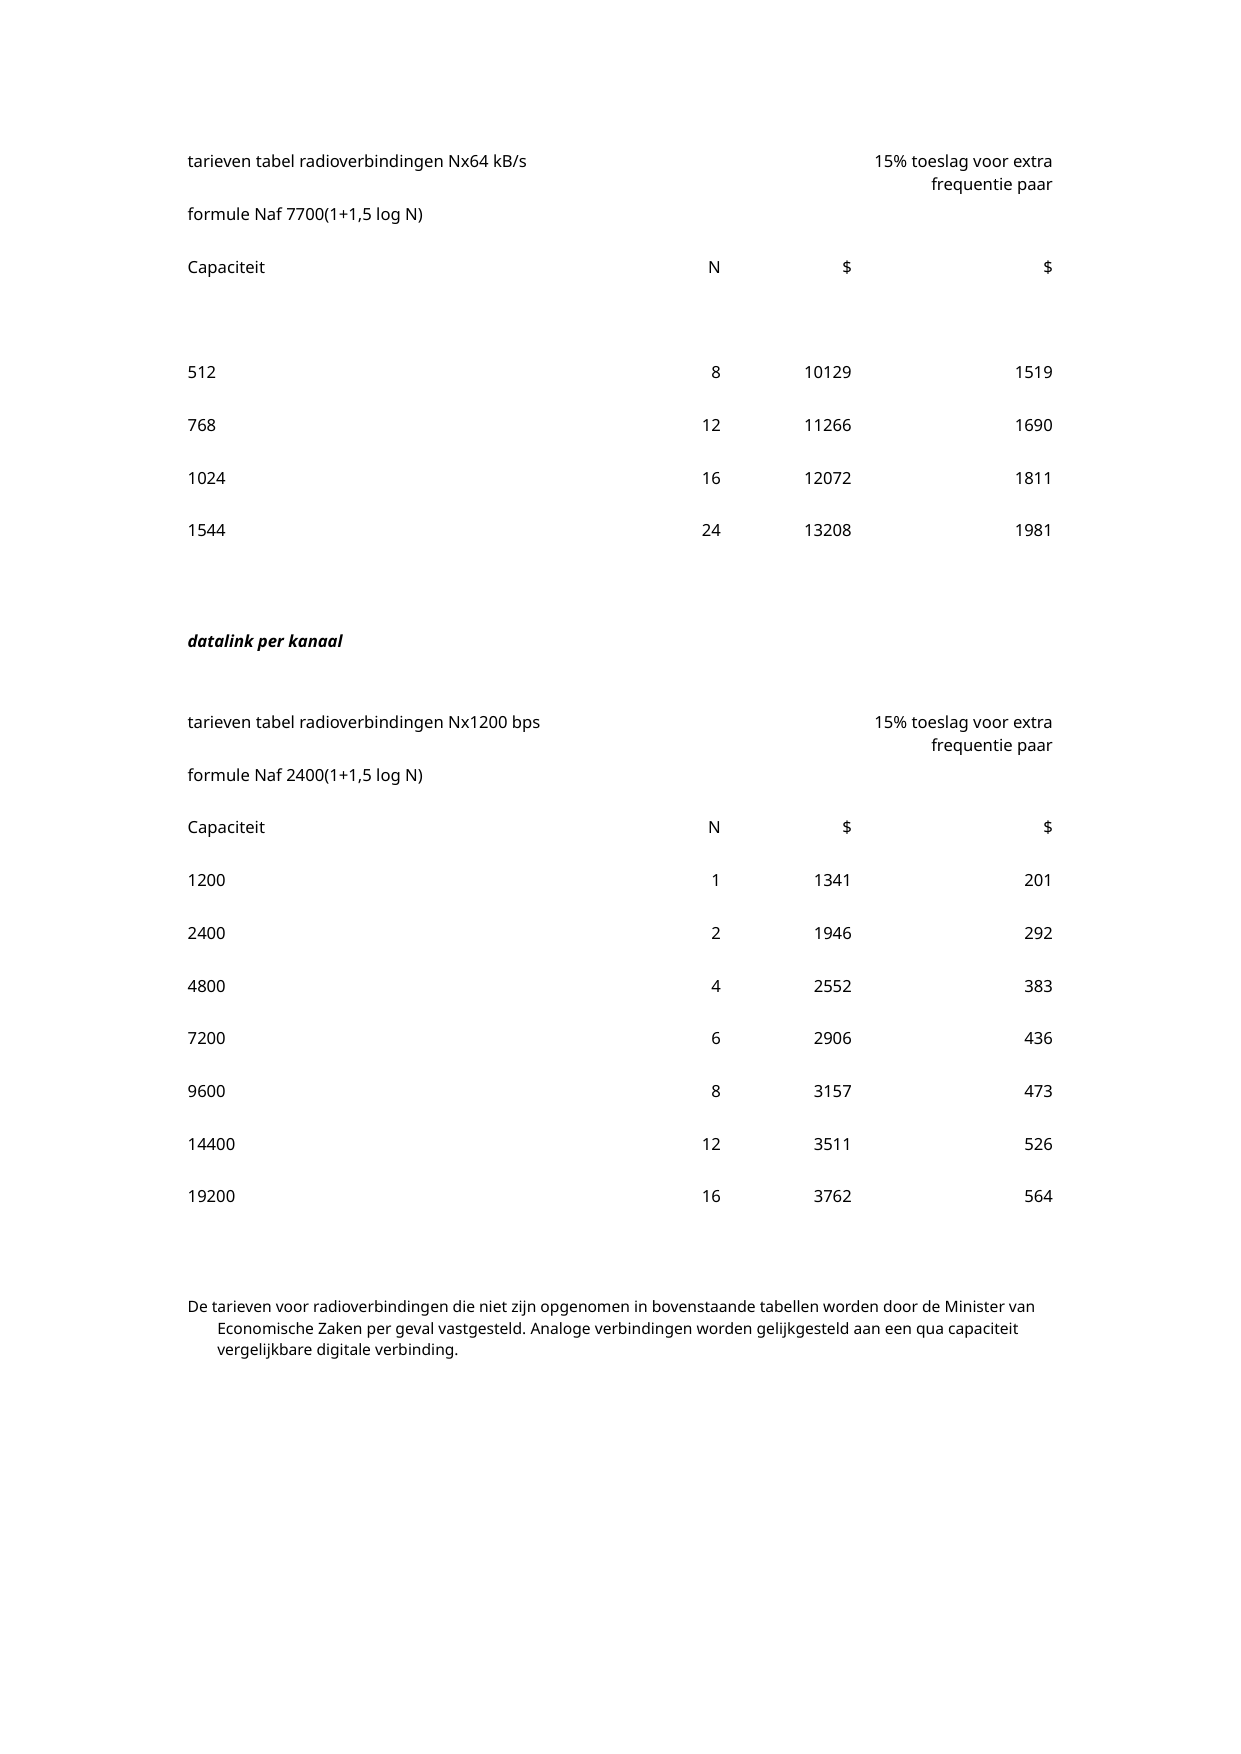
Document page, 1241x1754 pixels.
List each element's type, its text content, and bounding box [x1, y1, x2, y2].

table_cell $ [852, 255, 1053, 308]
table_cell 4800 [188, 974, 589, 1027]
table_cell 1519 [852, 361, 1053, 413]
table_cell 768 [188, 414, 589, 466]
table_header 15% toeslag voor extra frequentie paar [852, 150, 1053, 255]
text De tarieven voor radioverbindingen die niet zijn opgenomen in bovenstaande tabellen worden door de Minister van Economische Zaken per geval vastgesteld. Analoge verbindingen worden gelijkgesteld aan een qua capaciteit vergelijkbare digitale verbinding. [187, 1296, 1053, 1360]
table_cell 2552 [721, 974, 852, 1027]
table_cell $ [721, 816, 852, 869]
table_cell 13208 [721, 519, 852, 572]
table_cell [589, 308, 721, 361]
table_cell 473 [852, 1080, 1053, 1132]
table_cell 292 [852, 922, 1053, 974]
table_cell 1946 [721, 922, 852, 974]
table_cell 16 [589, 1185, 721, 1238]
table_cell 10129 [721, 361, 852, 413]
table_cell 1024 [188, 466, 589, 519]
table_cell 16 [589, 466, 721, 519]
table_cell 3762 [721, 1185, 852, 1238]
table_cell N [589, 816, 721, 869]
table_cell 201 [852, 869, 1053, 922]
table_cell $ [852, 816, 1053, 869]
table_cell 1811 [852, 466, 1053, 519]
table_cell [188, 308, 589, 361]
table_cell formule Naf 2400(1+1,5 log N) [188, 764, 852, 816]
table_cell [852, 308, 1053, 361]
table_header tarieven tabel radioverbindingen Nx64 kB/s [188, 150, 852, 203]
table_cell 12072 [721, 466, 852, 519]
table_cell 526 [852, 1133, 1053, 1185]
table_cell 6 [589, 1027, 721, 1080]
table_cell 436 [852, 1027, 1053, 1080]
table_cell $ [721, 255, 852, 308]
table_cell Capaciteit [188, 255, 589, 308]
text datalink per kanaal [187, 630, 1053, 653]
table_cell 2 [589, 922, 721, 974]
table_cell 3511 [721, 1133, 852, 1185]
table_cell [721, 308, 852, 361]
table_cell 564 [852, 1185, 1053, 1238]
table_cell 2400 [188, 922, 589, 974]
table_cell 11266 [721, 414, 852, 466]
table_cell 14400 [188, 1133, 589, 1185]
table_cell 7200 [188, 1027, 589, 1080]
table_cell 383 [852, 974, 1053, 1027]
table_cell 12 [589, 1133, 721, 1185]
table_cell 512 [188, 361, 589, 413]
table_cell 1981 [852, 519, 1053, 572]
table_header 15% toeslag voor extra frequentie paar [852, 711, 1053, 816]
table_cell 8 [589, 361, 721, 413]
table_cell 1 [589, 869, 721, 922]
table_cell formule Naf 7700(1+1,5 log N) [188, 203, 852, 255]
table_cell 4 [589, 974, 721, 1027]
table_cell 1200 [188, 869, 589, 922]
table_cell 19200 [188, 1185, 589, 1238]
table_cell Capaciteit [188, 816, 589, 869]
table_cell 24 [589, 519, 721, 572]
table_cell 3157 [721, 1080, 852, 1132]
table_cell 1690 [852, 414, 1053, 466]
table_cell 8 [589, 1080, 721, 1132]
table_cell 9600 [188, 1080, 589, 1132]
table_cell N [589, 255, 721, 308]
table_header tarieven tabel radioverbindingen Nx1200 bps [188, 711, 852, 763]
table_cell 2906 [721, 1027, 852, 1080]
table_cell 12 [589, 414, 721, 466]
table_cell 1341 [721, 869, 852, 922]
table_cell 1544 [188, 519, 589, 572]
